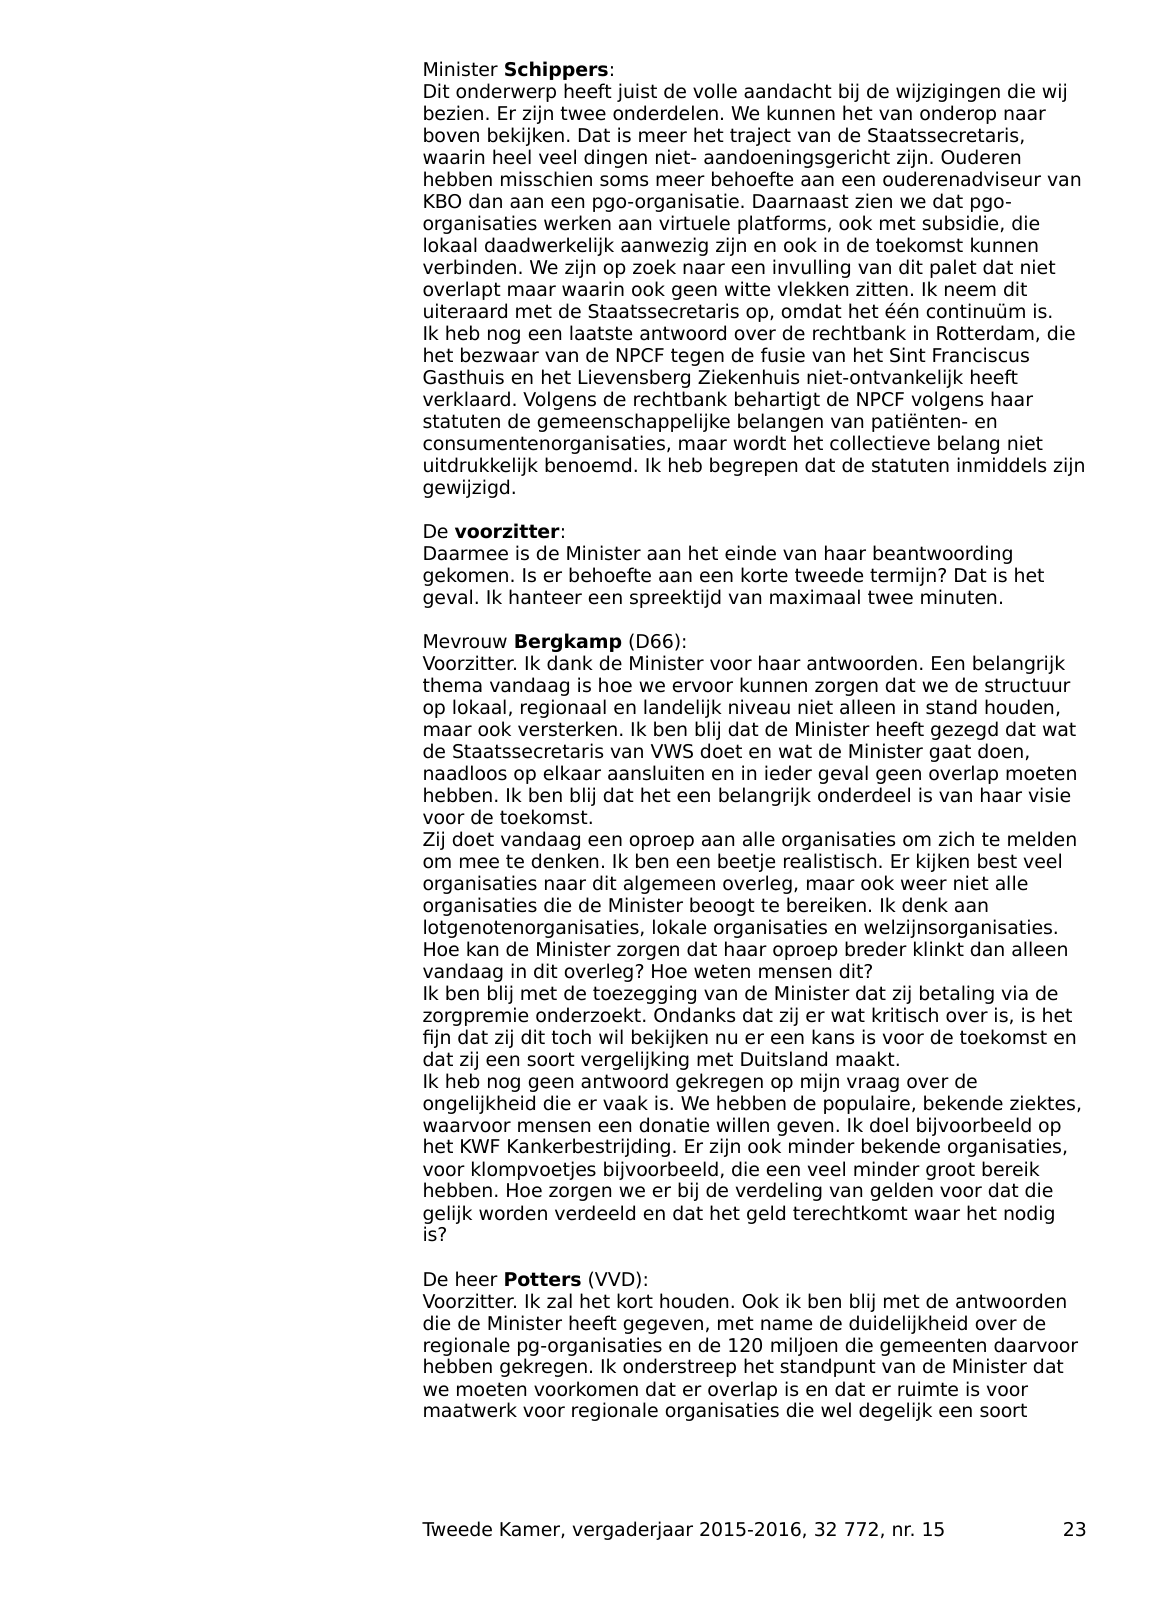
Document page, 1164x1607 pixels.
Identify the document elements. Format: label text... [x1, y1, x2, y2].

text Mevrouw Bergkamp (D66): [422, 631, 1087, 653]
text Ik heb nog een laatste antwoord over de rechtbank in Rotterdam, die het bezwaar van de NPCF tegen de fusie van het Sint Franciscus Gasthuis en het Lievensberg Ziekenhuis niet-ontvankelijk heeft verklaard. Volgens de rechtbank behartigt de NPCF volgens haar statuten de gemeenschappelijke belangen van patiënten- en consumentenorganisaties, maar wordt het collectieve belang niet uitdrukkelijk benoemd. Ik heb begrepen dat de statuten inmiddels zijn gewijzigd. [422, 323, 1087, 499]
text Voorzitter. Ik dank de Minister voor haar antwoorden. Een belangrijk thema vandaag is hoe we ervoor kunnen zorgen dat we de structuur op lokaal, regionaal en landelijk niveau niet alleen in stand houden, maar ook versterken. Ik ben blij dat de Minister heeft gezegd dat wat de Staatssecretaris van VWS doet en wat de Minister gaat doen, naadloos op elkaar aansluiten en in ieder geval geen overlap moeten hebben. Ik ben blij dat het een belangrijk onderdeel is van haar visie voor de toekomst. [422, 653, 1087, 829]
text Daarmee is de Minister aan het einde van haar beantwoording gekomen. Is er behoefte aan een korte tweede termijn? Dat is het geval. Ik hanteer een spreektijd van maximaal twee minuten. [422, 543, 1087, 609]
text Minister Schippers: [422, 59, 1087, 81]
text Ik heb nog geen antwoord gekregen op mijn vraag over de ongelijkheid die er vaak is. We hebben de populaire, bekende ziektes, waarvoor mensen een donatie willen geven. Ik doel bijvoorbeeld op het KWF Kankerbestrijding. Er zijn ook minder bekende organisaties, voor klompvoetjes bijvoorbeeld, die een veel minder groot bereik hebben. Hoe zorgen we er bij de verdeling van gelden voor dat die gelijk worden verdeeld en dat het geld terechtkomt waar het nodig is? [422, 1071, 1087, 1246]
text De voorzitter: [422, 521, 1087, 543]
text Ik ben blij met de toezegging van de Minister dat zij betaling via de zorgpremie onderzoekt. Ondanks dat zij er wat kritisch over is, is het fijn dat zij dit toch wil bekijken nu er een kans is voor de toekomst en dat zij een soort vergelijking met Duitsland maakt. [422, 983, 1087, 1071]
text De heer Potters (VVD): [422, 1268, 1087, 1291]
text Voorzitter. Ik zal het kort houden. Ook ik ben blij met de antwoorden die de Minister heeft gegeven, met name de duidelijkheid over de regionale pg-organisaties en de 120 miljoen die gemeenten daarvoor hebben gekregen. Ik onderstreep het standpunt van de Minister dat we moeten voorkomen dat er overlap is en dat er ruimte is voor maatwerk voor regionale organisaties die wel degelijk een soort [422, 1291, 1087, 1422]
text Zij doet vandaag een oproep aan alle organisaties om zich te melden om mee te denken. Ik ben een beetje realistisch. Er kijken best veel organisaties naar dit algemeen overleg, maar ook weer niet alle organisaties die de Minister beoogt te bereiken. Ik denk aan lotgenotenorganisaties, lokale organisaties en welzijnsorganisaties. Hoe kan de Minister zorgen dat haar oproep breder klinkt dan alleen vandaag in dit overleg? Hoe weten mensen dit? [422, 829, 1087, 983]
text Dit onderwerp heeft juist de volle aandacht bij de wijzigingen die wij bezien. Er zijn twee onderdelen. We kunnen het van onderop naar boven bekijken. Dat is meer het traject van de Staatssecretaris, waarin heel veel dingen niet- aandoeningsgericht zijn. Ouderen hebben misschien soms meer behoefte aan een ouderenadviseur van KBO dan aan een pgo-organisatie. Daarnaast zien we dat pgo-organisaties werken aan virtuele platforms, ook met subsidie, die lokaal daadwerkelijk aanwezig zijn en ook in de toekomst kunnen verbinden. We zijn op zoek naar een invulling van dit palet dat niet overlapt maar waarin ook geen witte vlekken zitten. Ik neem dit uiteraard met de Staatssecretaris op, omdat het één continuüm is. [422, 81, 1087, 323]
